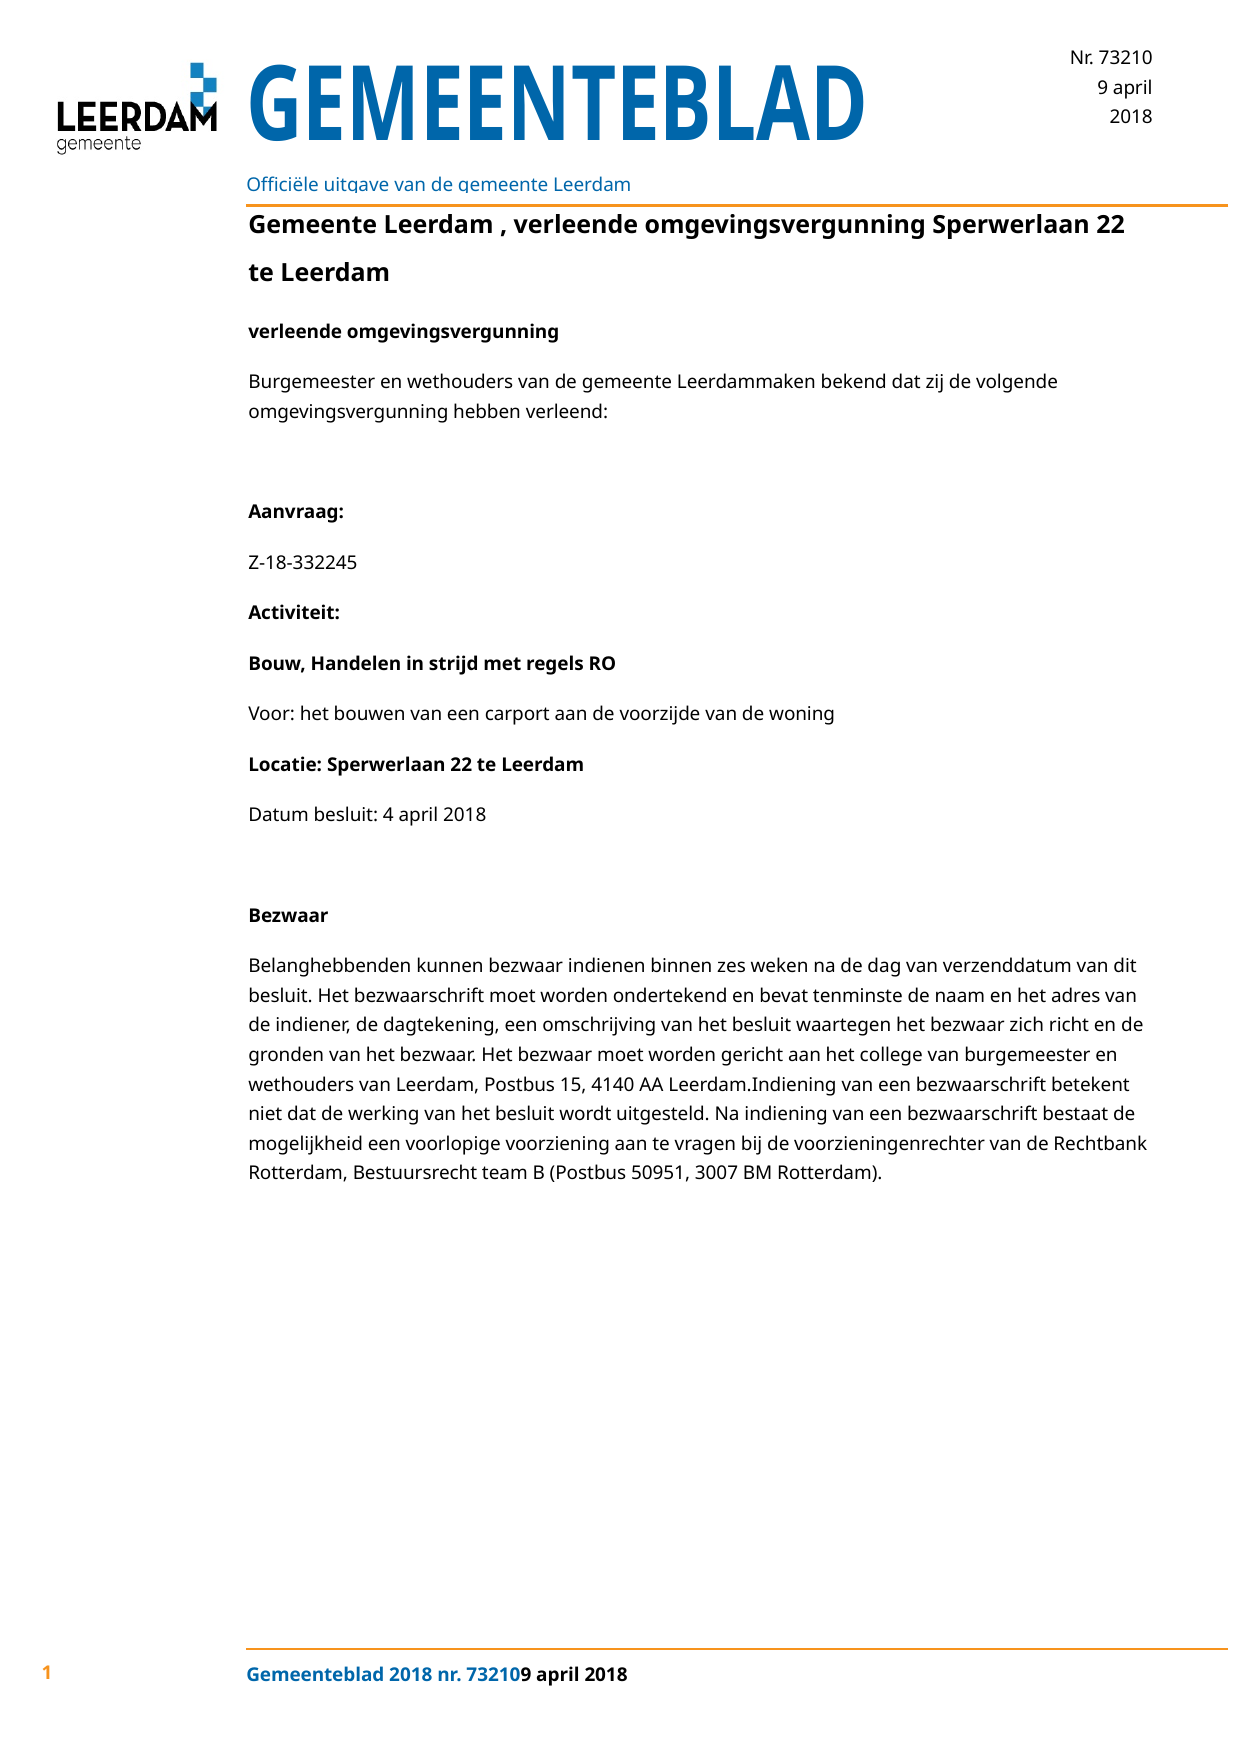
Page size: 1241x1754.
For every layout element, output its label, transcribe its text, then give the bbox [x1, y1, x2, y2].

text Belanghebbenden kunnen bezwaar indienen binnen zes weken na de dag van verzenddatum van dit besluit. Het bezwaarschrift moet worden ondertekend en bevat tenminste de naam en het adres van de indiener, de dagtekening, een omschrijving van het besluit waartegen het bezwaar zich richt en de gronden van het bezwaar. Het bezwaar moet worden gericht aan het college van burgemeester en wethouders van Leerdam, Postbus 15, 4140 AA Leerdam.Indiening van een bezwaarschrift betekent niet dat de werking van het besluit wordt uitgesteld. Na indiening van een bezwaarschrift bestaat de mogelijkheid een voorlopige voorziening aan te vragen bij de voorzieningenrechter van de Rechtbank Rotterdam, Bestuursrecht team B (Postbus 50951, 3007 BM Rotterdam). [248, 952, 1152, 1185]
text Aanvraag: [248, 499, 1152, 524]
text Voor: het bouwen van een carport aan de voorzijde van de woning [248, 700, 1152, 726]
text Activiteit: [248, 599, 1152, 625]
text Bouw, Handelen in strijd met regels RO [248, 650, 1152, 676]
text Z-18-332245 [248, 549, 1152, 575]
text Bezwaar [248, 902, 1152, 928]
text verleende omgevingsvergunning [248, 318, 1152, 344]
text Gemeente Leerdam , verleende omgevingsvergunning Sperwerlaan 22 te Leerdam [248, 207, 1152, 288]
text Datum besluit: 4 april 2018 [248, 801, 1152, 827]
picture [41, 47, 231, 172]
text Locatie: Sperwerlaan 22 te Leerdam [248, 751, 1152, 777]
text Burgemeester en wethouders van de gemeente Leerdammaken bekend dat zij de volgende omgevingsvergunning hebben verleend: [248, 368, 1152, 424]
